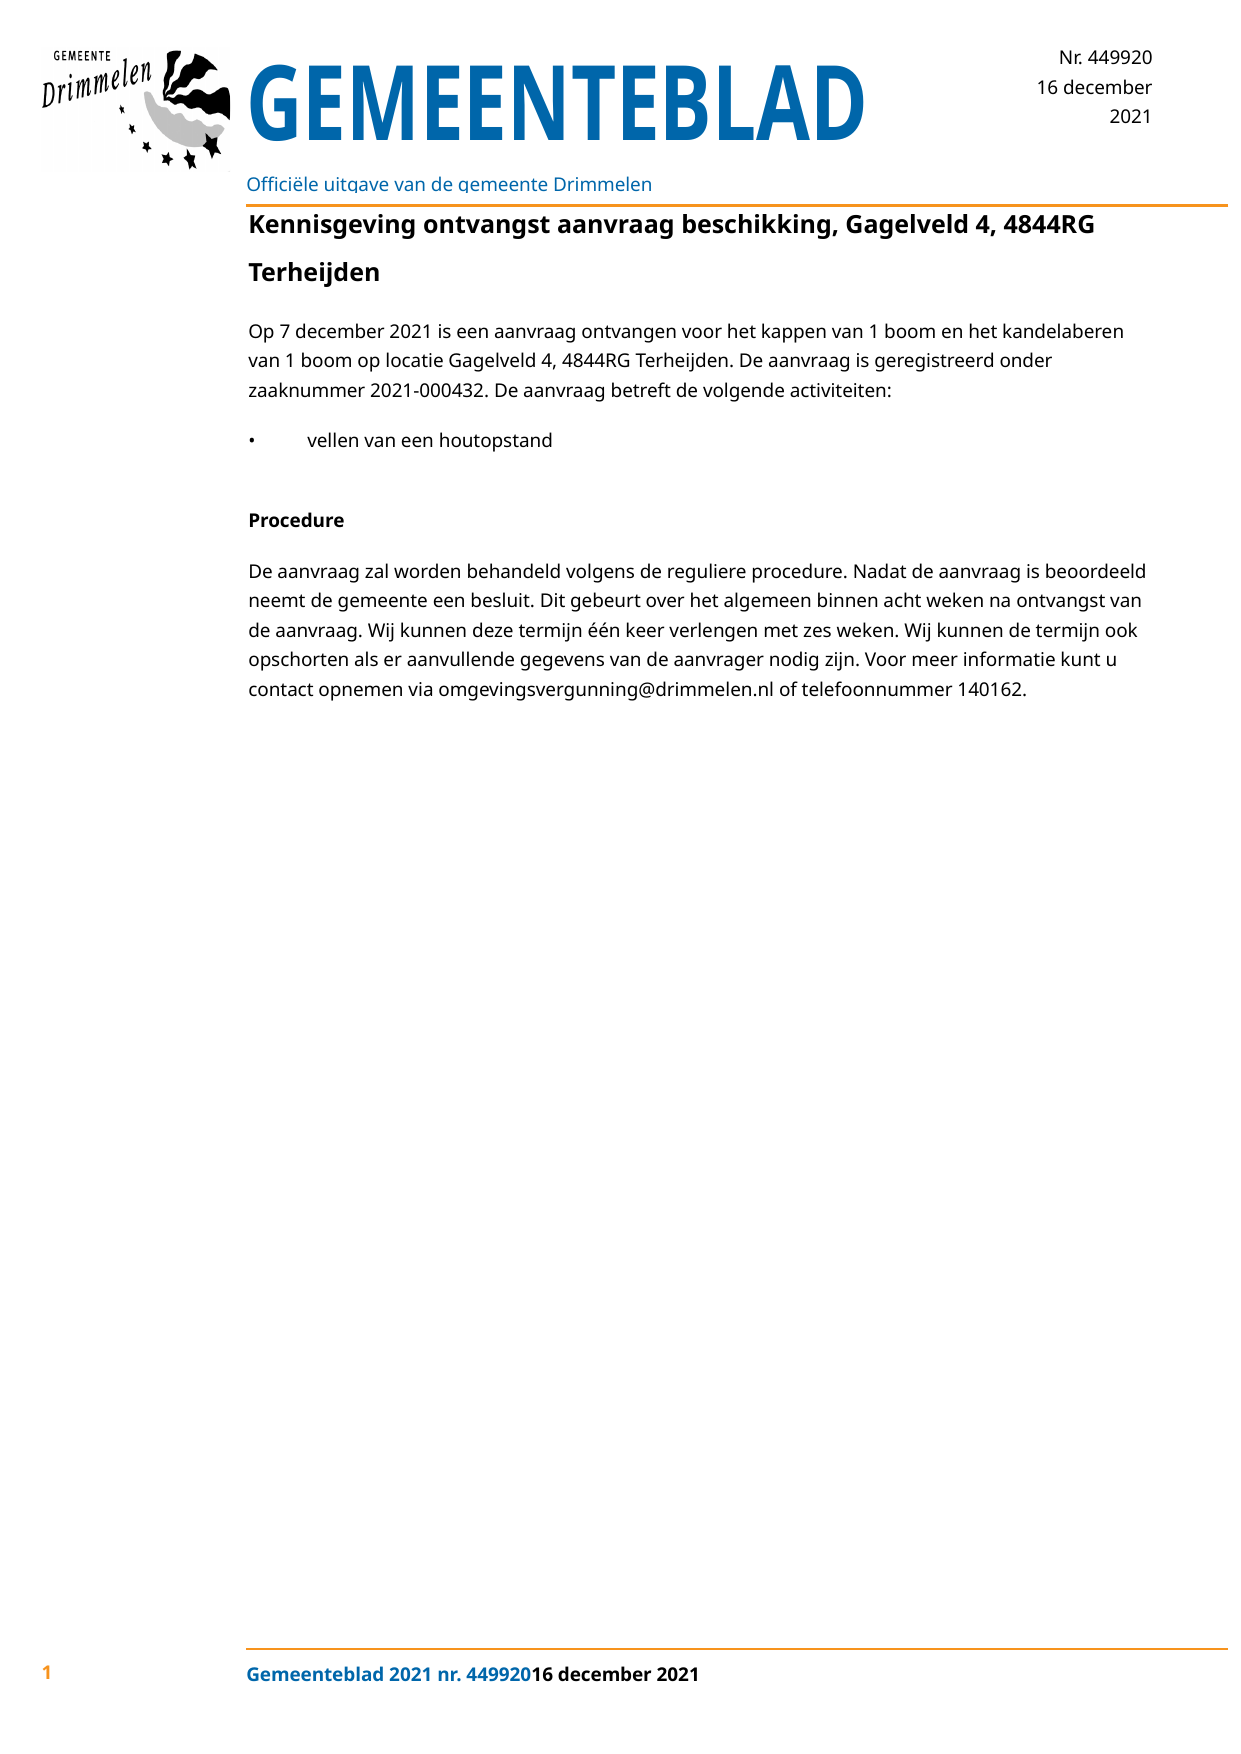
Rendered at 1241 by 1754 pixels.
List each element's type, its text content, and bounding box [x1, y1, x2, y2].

list vellen van een houtopstand [248, 427, 1152, 453]
text Op 7 december 2021 is een aanvraag ontvangen voor het kappen van 1 boom en het kandelaberen van 1 boom op locatie Gagelveld 4, 4844RG Terheijden. De aanvraag is geregistreerd onder zaaknummer 2021-000432. De aanvraag betreft de volgende activiteiten: [248, 318, 1152, 403]
text De aanvraag zal worden behandeld volgens de reguliere procedure. Nadat de aanvraag is beoordeeld neemt de gemeente een besluit. Dit gebeurt over het algemeen binnen acht weken na ontvangst van de aanvraag. Wij kunnen deze termijn één keer verlengen met zes weken. Wij kunnen de termijn ook opschorten als er aanvullende gegevens van de aanvrager nodig zijn. Voor meer informatie kunt u contact opnemen via omgevingsvergunning@drimmelen.nl of telefoonnummer 140162. [248, 558, 1152, 702]
text Kennisgeving ontvangst aanvraag beschikking, Gagelveld 4, 4844RG Terheijden [248, 207, 1152, 288]
text Procedure [248, 507, 1152, 533]
picture [41, 47, 231, 172]
